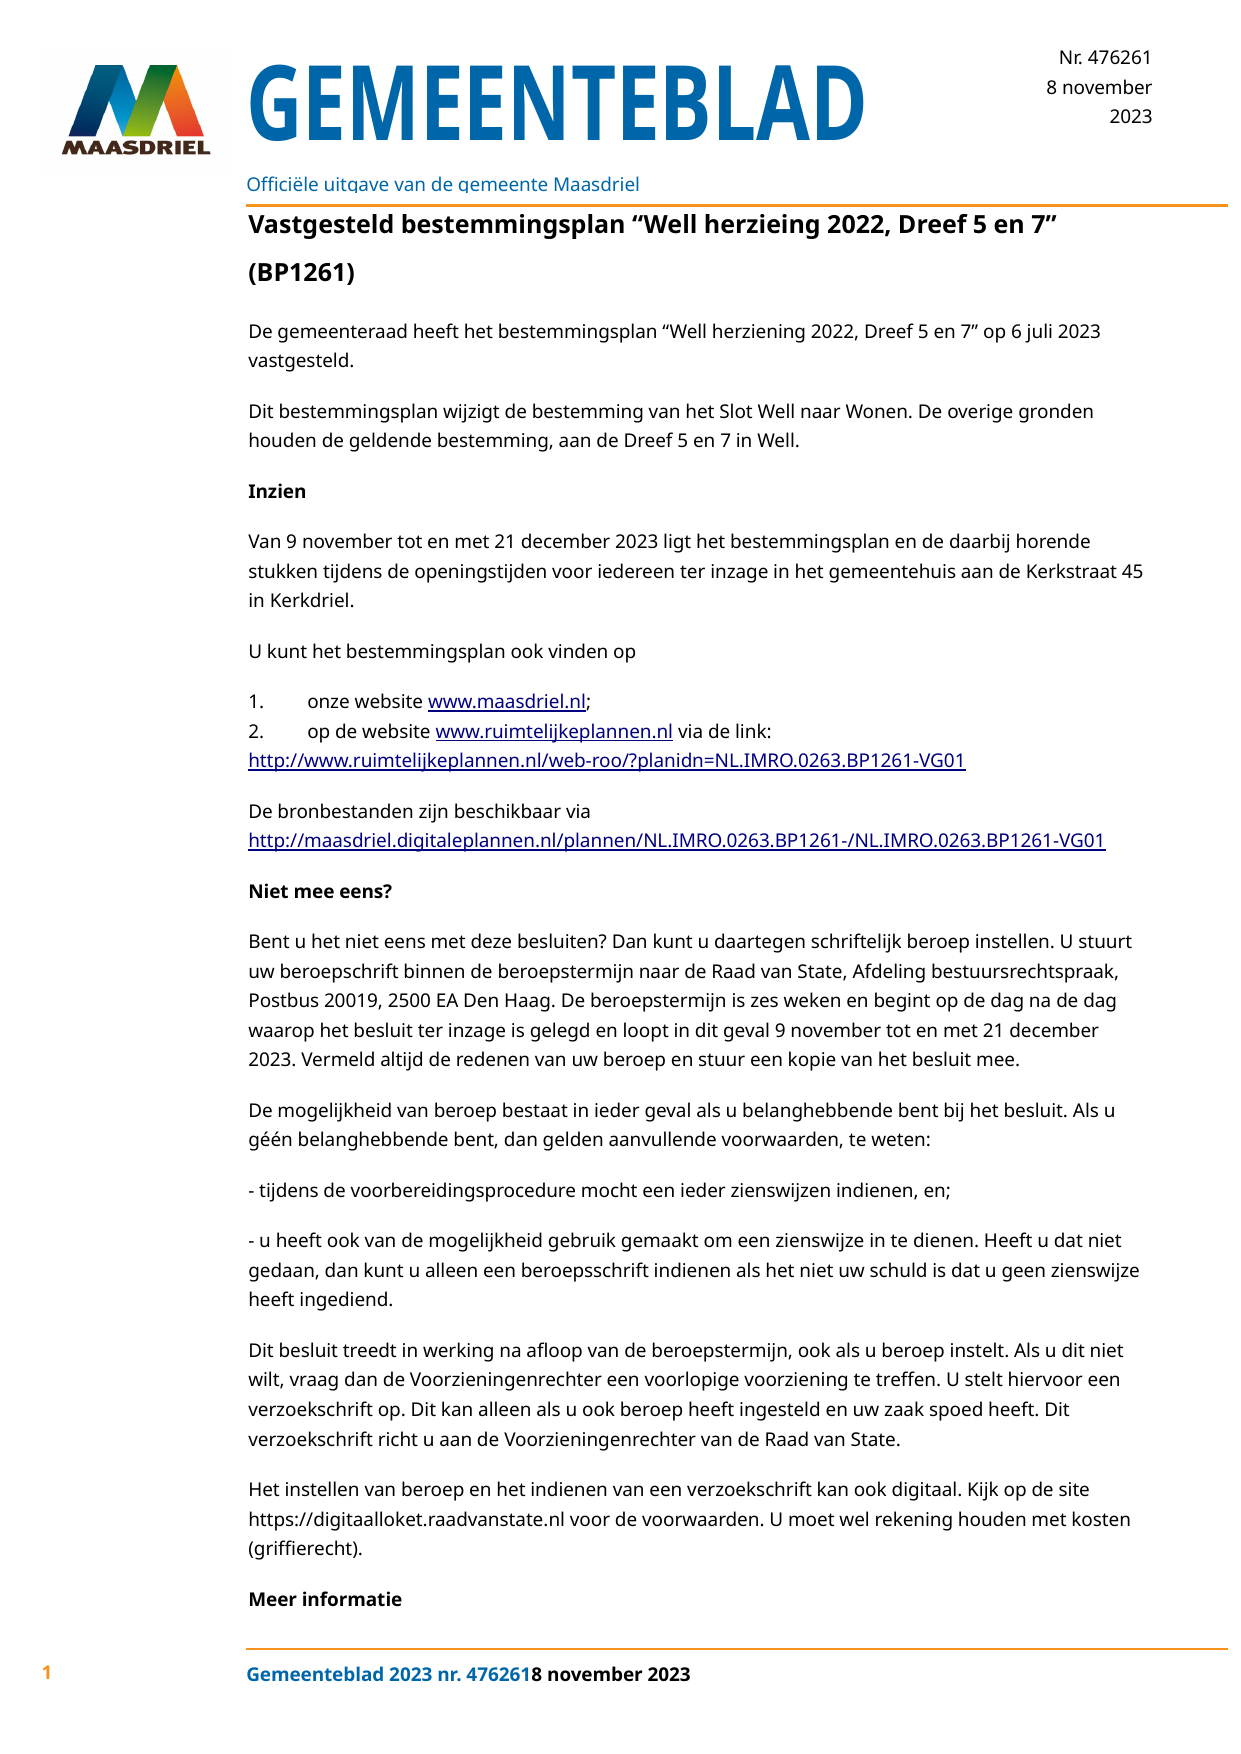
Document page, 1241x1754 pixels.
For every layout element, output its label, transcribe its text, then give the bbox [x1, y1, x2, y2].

list onze website www.maasdriel.nl; [248, 688, 1152, 714]
text http://www.ruimtelijkeplannen.nl/web-roo/?planidn=NL.IMRO.0263.BP1261-VG01 [248, 747, 1152, 773]
text De bronbestanden zijn beschikbaar via http://maasdriel.digitaleplannen.nl/plannen/NL.IMRO.0263.BP1261-/NL.IMRO.0263.BP1261-VG01 [248, 798, 1152, 853]
text U kunt het bestemmingsplan ook vinden op [248, 638, 1152, 664]
text - u heeft ook van de mogelijkheid gebruik gemaakt om een zienswijze in te dienen. Heeft u dat niet gedaan, dan kunt u alleen een beroepsschrift indienen als het niet uw schuld is dat u geen zienswijze heeft ingediend. [248, 1227, 1152, 1312]
text Inzien [248, 478, 1152, 504]
text Dit besluit treedt in werking na afloop van de beroepstermijn, ook als u beroep instelt. Als u dit niet wilt, vraag dan de Voorzieningenrechter een voorlopige voorziening te treffen. U stelt hiervoor een verzoekschrift op. Dit kan alleen als u ook beroep heeft ingesteld en uw zaak spoed heeft. Dit verzoekschrift richt u aan de Voorzieningenrechter van de Raad van State. [248, 1337, 1152, 1452]
text Bent u het niet eens met deze besluiten? Dan kunt u daartegen schriftelijk beroep instellen. U stuurt uw beroepschrift binnen de beroepstermijn naar de Raad van State, Afdeling bestuursrechtspraak, Postbus 20019, 2500 EA Den Haag. De beroepstermijn is zes weken en begint op de dag na de dag waarop het besluit ter inzage is gelegd en loopt in dit geval 9 november tot en met 21 december 2023. Vermeld altijd de redenen van uw beroep en stuur een kopie van het besluit mee. [248, 928, 1152, 1072]
picture [41, 47, 231, 172]
text De gemeenteraad heeft het bestemmingsplan “Well herziening 2022, Dreef 5 en 7” op 6 juli 2023 vastgesteld. [248, 318, 1152, 373]
text Meer informatie [248, 1586, 1152, 1612]
text Van 9 november tot en met 21 december 2023 ligt het bestemmingsplan en de daarbij horende stukken tijdens de openingstijden voor iedereen ter inzage in het gemeentehuis aan de Kerkstraat 45 in Kerkdriel. [248, 528, 1152, 613]
text Niet mee eens? [248, 878, 1152, 904]
text Dit bestemmingsplan wijzigt de bestemming van het Slot Well naar Wonen. De overige gronden houden de geldende bestemming, aan de Dreef 5 en 7 in Well. [248, 398, 1152, 453]
text De mogelijkheid van beroep bestaat in ieder geval als u belanghebbende bent bij het besluit. Als u géén belanghebbende bent, dan gelden aanvullende voorwaarden, te weten: [248, 1097, 1152, 1152]
list op de website www.ruimtelijkeplannen.nl via de link: [248, 718, 1152, 744]
text Vastgesteld bestemmingsplan “Well herzieing 2022, Dreef 5 en 7” (BP1261) [248, 207, 1152, 288]
text - tijdens de voorbereidingsprocedure mocht een ieder zienswijzen indienen, en; [248, 1177, 1152, 1203]
text Het instellen van beroep en het indienen van een verzoekschrift kan ook digitaal. Kijk op de site https://digitaalloket.raadvanstate.nl voor de voorwaarden. U moet wel rekening houden met kosten (griffierecht). [248, 1476, 1152, 1561]
